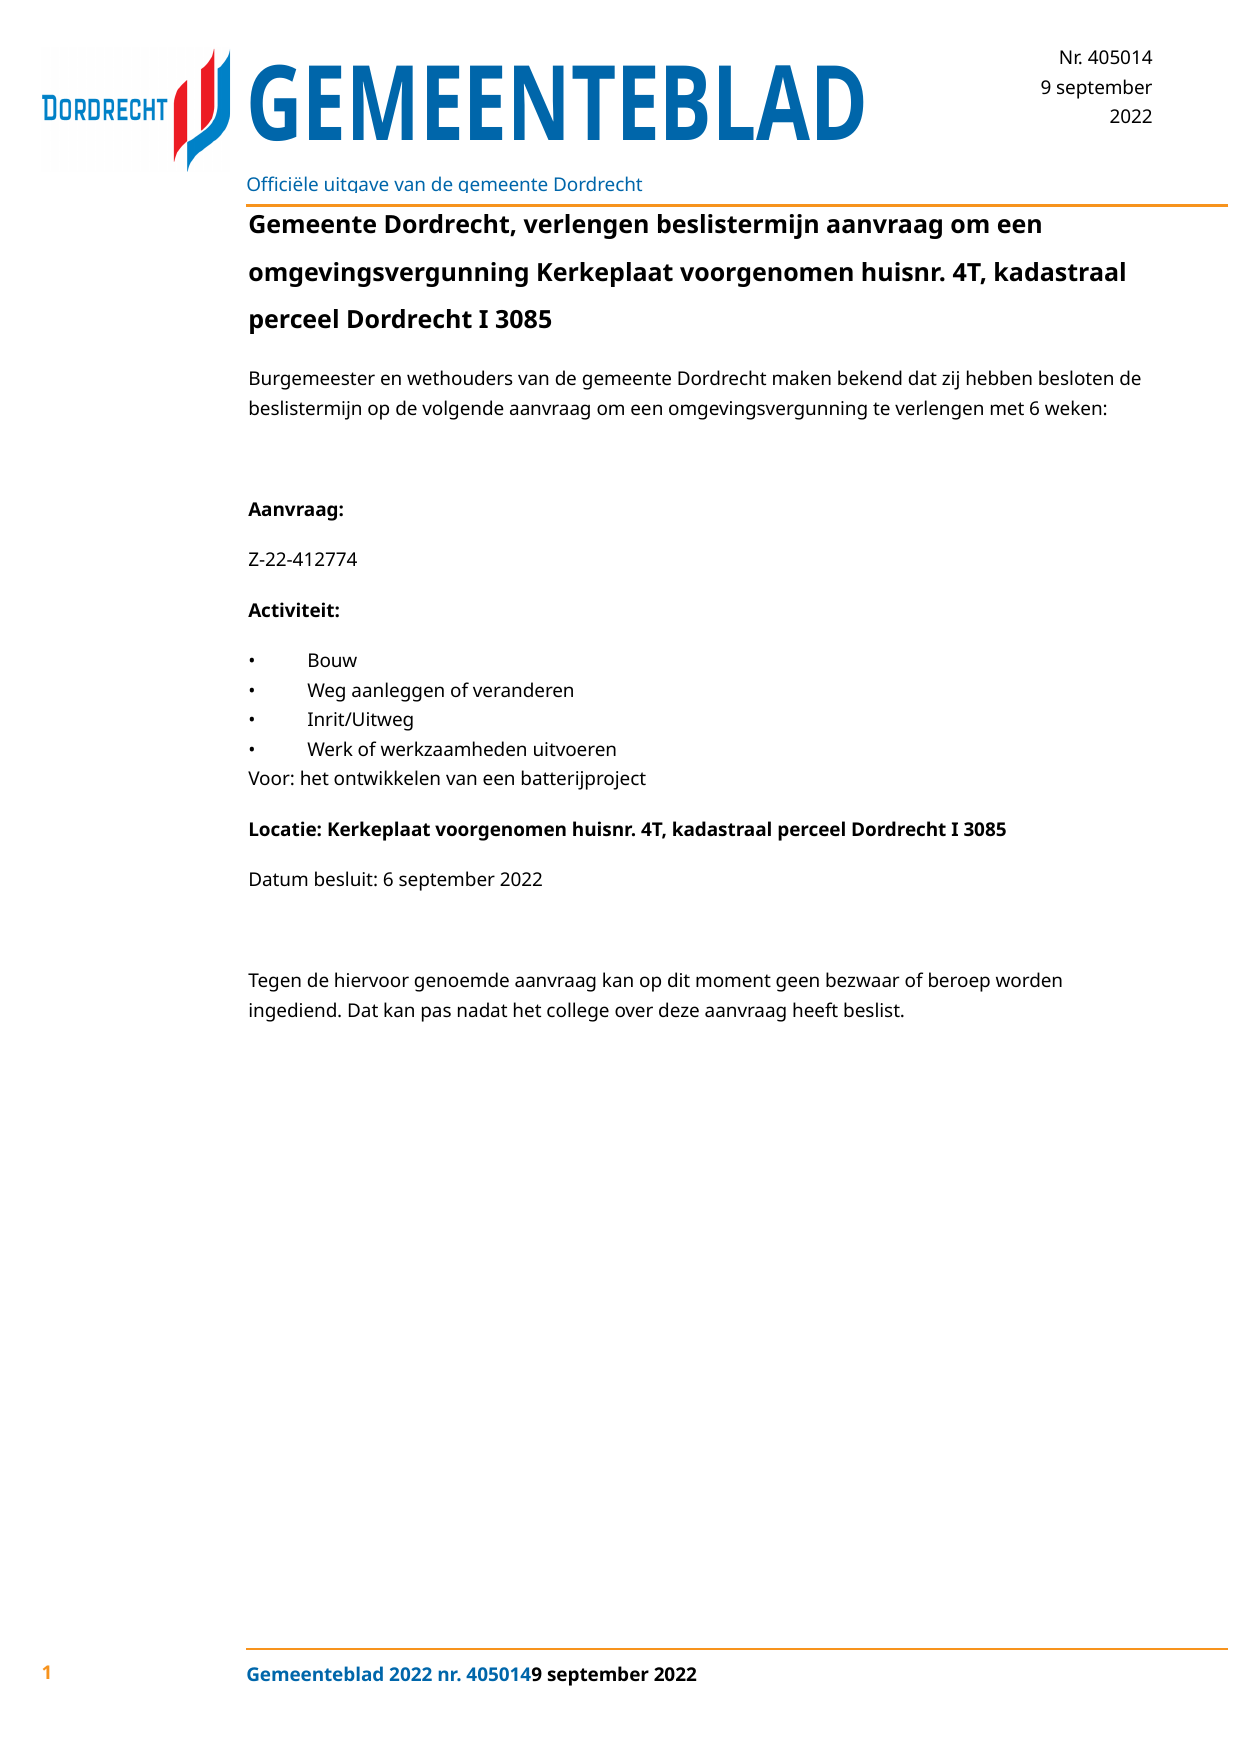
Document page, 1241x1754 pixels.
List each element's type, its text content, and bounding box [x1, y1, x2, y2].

text Gemeente Dordrecht, verlengen beslistermijn aanvraag om een omgevingsvergunning Kerkeplaat voorgenomen huisnr. 4T, kadastraal perceel Dordrecht I 3085 [248, 207, 1152, 336]
text Tegen de hiervoor genoemde aanvraag kan op dit moment geen bezwaar of beroep worden ingediend. Dat kan pas nadat het college over deze aanvraag heeft beslist. [248, 967, 1152, 1022]
text Locatie: Kerkeplaat voorgenomen huisnr. 4T, kadastraal perceel Dordrecht I 3085 [248, 816, 1152, 842]
text Z-22-412774 [248, 546, 1152, 572]
text Burgemeester en wethouders van de gemeente Dordrecht maken bekend dat zij hebben besloten de beslistermijn op de volgende aanvraag om een omgevingsvergunning te verlengen met 6 weken: [248, 366, 1152, 421]
list Inrit/Uitweg [248, 706, 1152, 732]
text Datum besluit: 6 september 2022 [248, 866, 1152, 892]
list Bouw [248, 647, 1152, 673]
list Weg aanleggen of veranderen [248, 677, 1152, 702]
text Activiteit: [248, 597, 1152, 622]
picture [41, 47, 231, 172]
text Aanvraag: [248, 496, 1152, 522]
list Werk of werkzaamheden uitvoeren [248, 736, 1152, 762]
text Voor: het ontwikkelen van een batterijproject [248, 766, 1152, 791]
